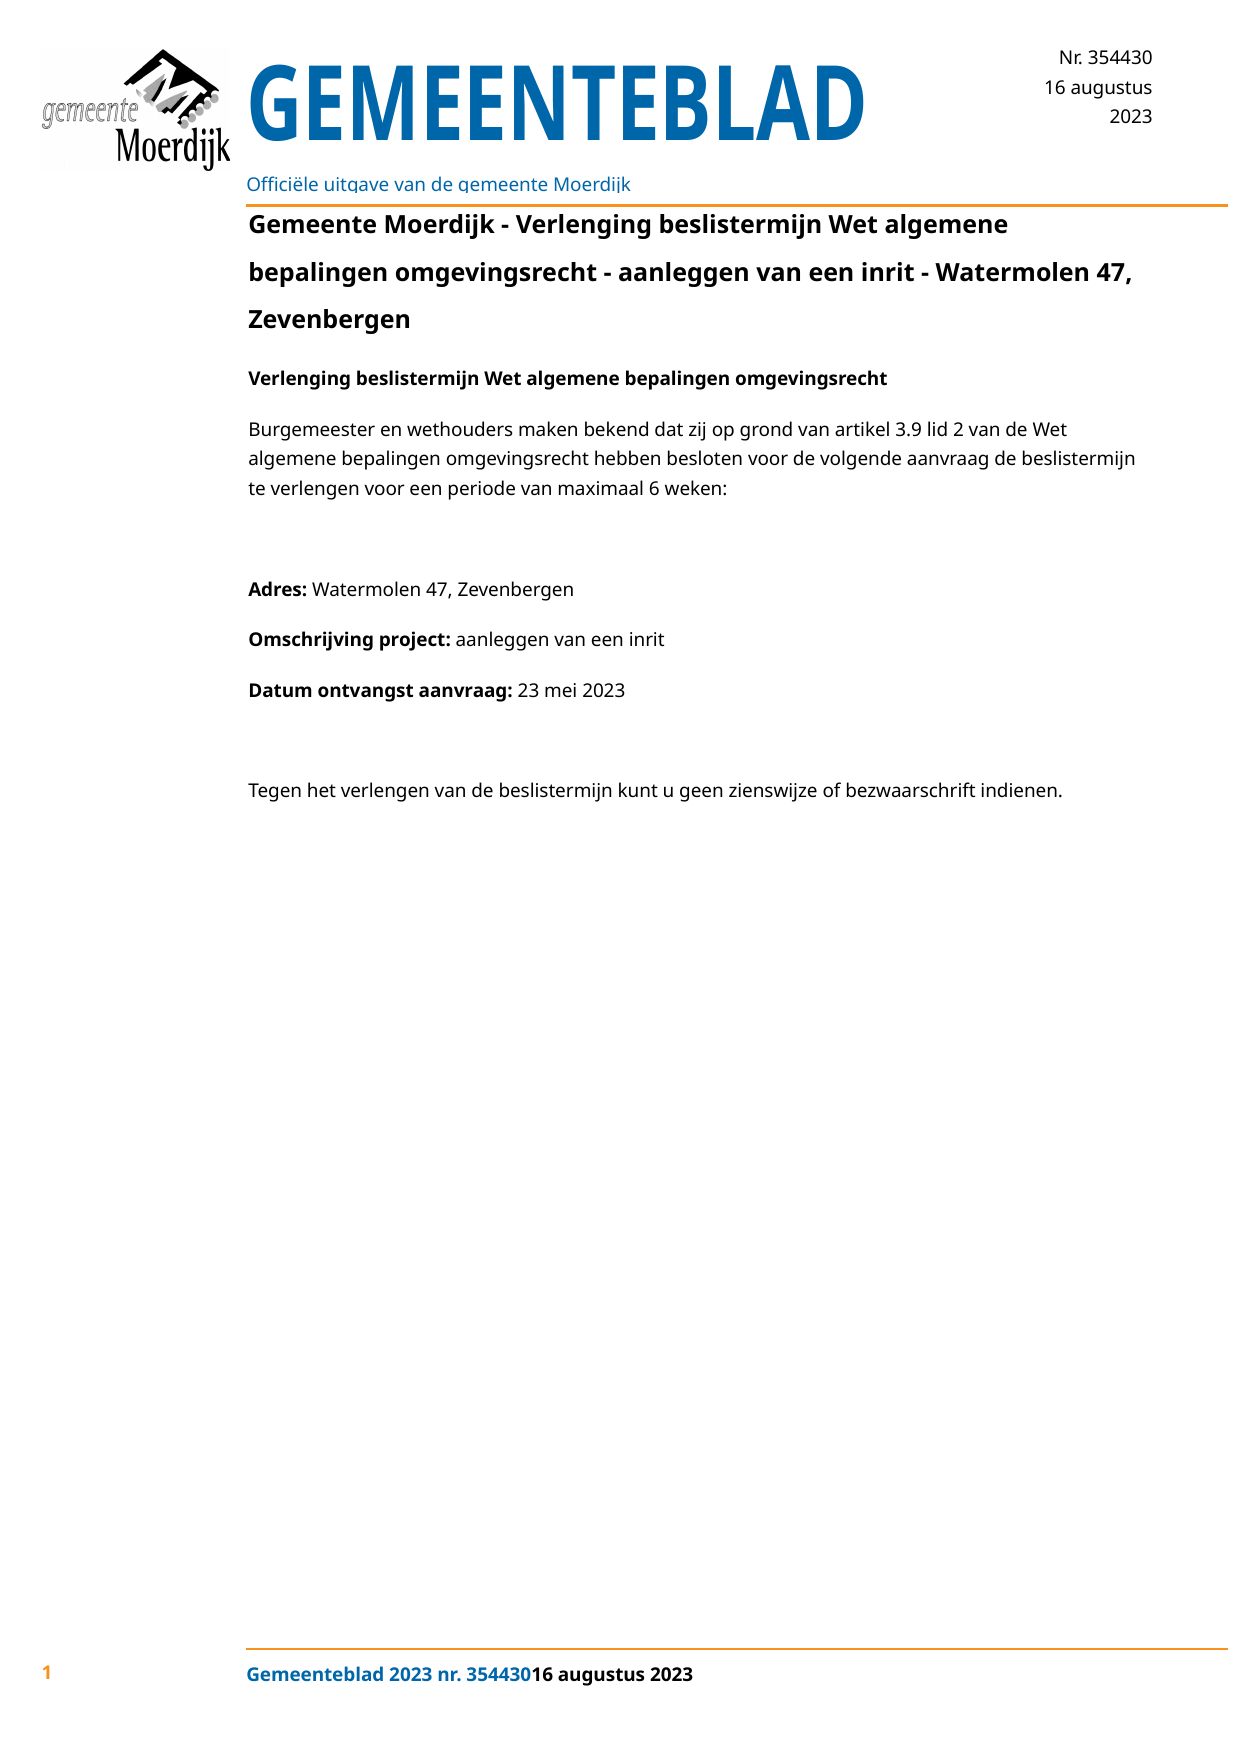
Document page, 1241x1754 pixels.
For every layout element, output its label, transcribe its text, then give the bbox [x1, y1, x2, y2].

text Gemeente Moerdijk - Verlenging beslistermijn Wet algemene bepalingen omgevingsrecht - aanleggen van een inrit - Watermolen 47, Zevenbergen [248, 207, 1152, 336]
text Tegen het verlengen van de beslistermijn kunt u geen zienswijze of bezwaarschrift indienen. [248, 778, 1152, 803]
text Verlenging beslistermijn Wet algemene bepalingen omgevingsrecht [248, 366, 1152, 391]
text Omschrijving project: aanleggen van een inrit [248, 626, 1152, 652]
text Adres: Watermolen 47, Zevenbergen [248, 576, 1152, 602]
text Burgemeester en wethouders maken bekend dat zij op grond van artikel 3.9 lid 2 van de Wet algemene bepalingen omgevingsrecht hebben besloten voor de volgende aanvraag de beslistermijn te verlengen voor een periode van maximaal 6 weken: [248, 416, 1152, 501]
text Datum ontvangst aanvraag: 23 mei 2023 [248, 677, 1152, 702]
picture [41, 47, 231, 172]
